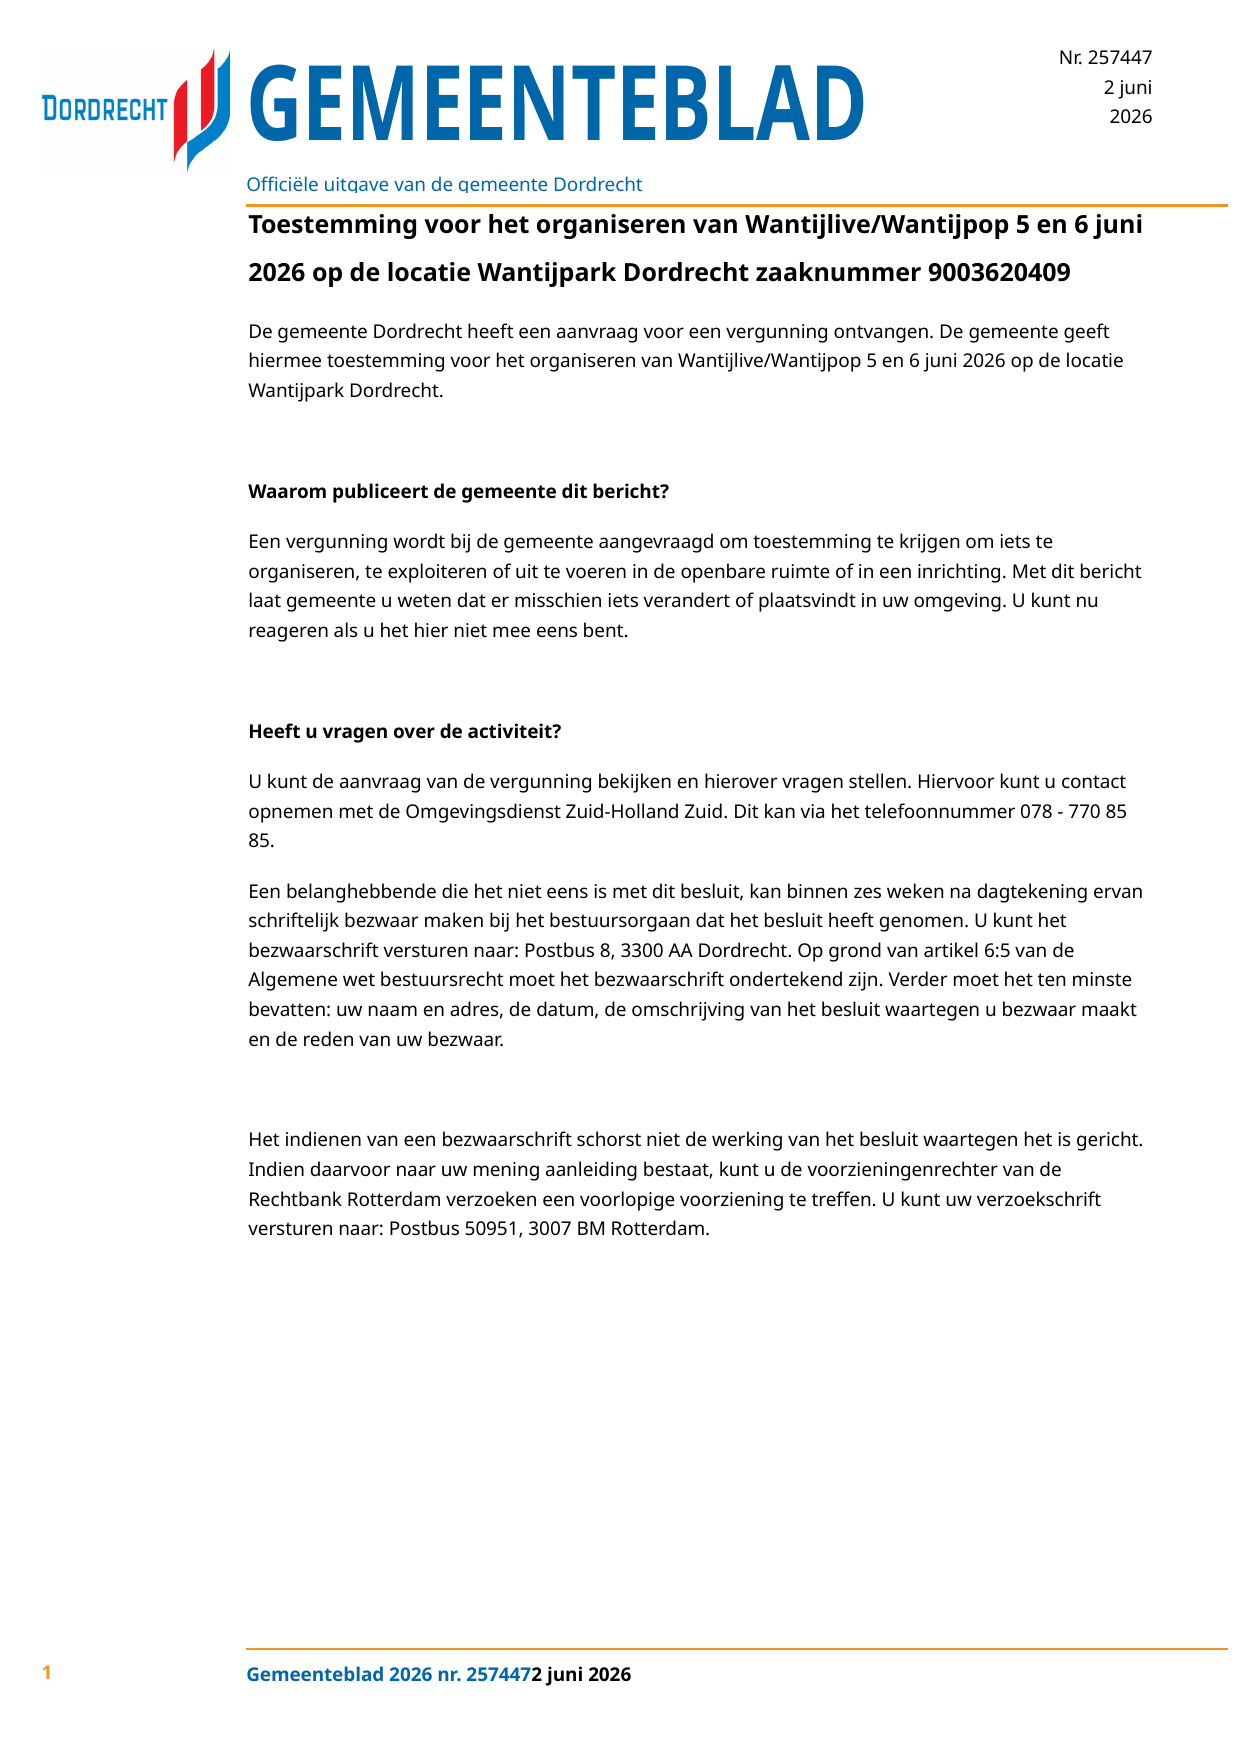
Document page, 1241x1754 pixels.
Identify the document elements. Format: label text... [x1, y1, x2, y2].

text Een belanghebbende die het niet eens is met dit besluit, kan binnen zes weken na dagtekening ervan schriftelijk bezwaar maken bij het bestuursorgaan dat het besluit heeft genomen. U kunt het bezwaarschrift versturen naar: Postbus 8, 3300 AA Dordrecht. Op grond van artikel 6:5 van de Algemene wet bestuursrecht moet het bezwaarschrift ondertekend zijn. Verder moet het ten minste bevatten: uw naam en adres, de datum, de omschrijving van het besluit waartegen u bezwaar maakt en de reden van uw bezwaar. [248, 878, 1152, 1052]
text De gemeente Dordrecht heeft een aanvraag voor een vergunning ontvangen. De gemeente geeft hiermee toestemming voor het organiseren van Wantijlive/Wantijpop 5 en 6 juni 2026 op de locatie Wantijpark Dordrecht. [248, 318, 1152, 403]
text U kunt de aanvraag van de vergunning bekijken en hierover vragen stellen. Hiervoor kunt u contact opnemen met de Omgevingsdienst Zuid-Holland Zuid. Dit kan via het telefoonnummer 078 - 770 85 85. [248, 768, 1152, 853]
picture [41, 47, 231, 172]
text Heeft u vragen over de activiteit? [248, 718, 1152, 744]
text Toestemming voor het organiseren van Wantijlive/Wantijpop 5 en 6 juni 2026 op de locatie Wantijpark Dordrecht zaaknummer 9003620409 [248, 207, 1152, 288]
text Het indienen van een bezwaarschrift schorst niet de werking van het besluit waartegen het is gericht. Indien daarvoor naar uw mening aanleiding bestaat, kunt u de voorzieningenrechter van de Rechtbank Rotterdam verzoeken een voorlopige voorziening te treffen. U kunt uw verzoekschrift versturen naar: Postbus 50951, 3007 BM Rotterdam. [248, 1127, 1152, 1241]
text Waarom publiceert de gemeente dit bericht? [248, 478, 1152, 504]
text Een vergunning wordt bij de gemeente aangevraagd om toestemming te krijgen om iets te organiseren, te exploiteren of uit te voeren in de openbare ruimte of in een inrichting. Met dit bericht laat gemeente u weten dat er misschien iets verandert of plaatsvindt in uw omgeving. U kunt nu reageren als u het hier niet mee eens bent. [248, 528, 1152, 643]
